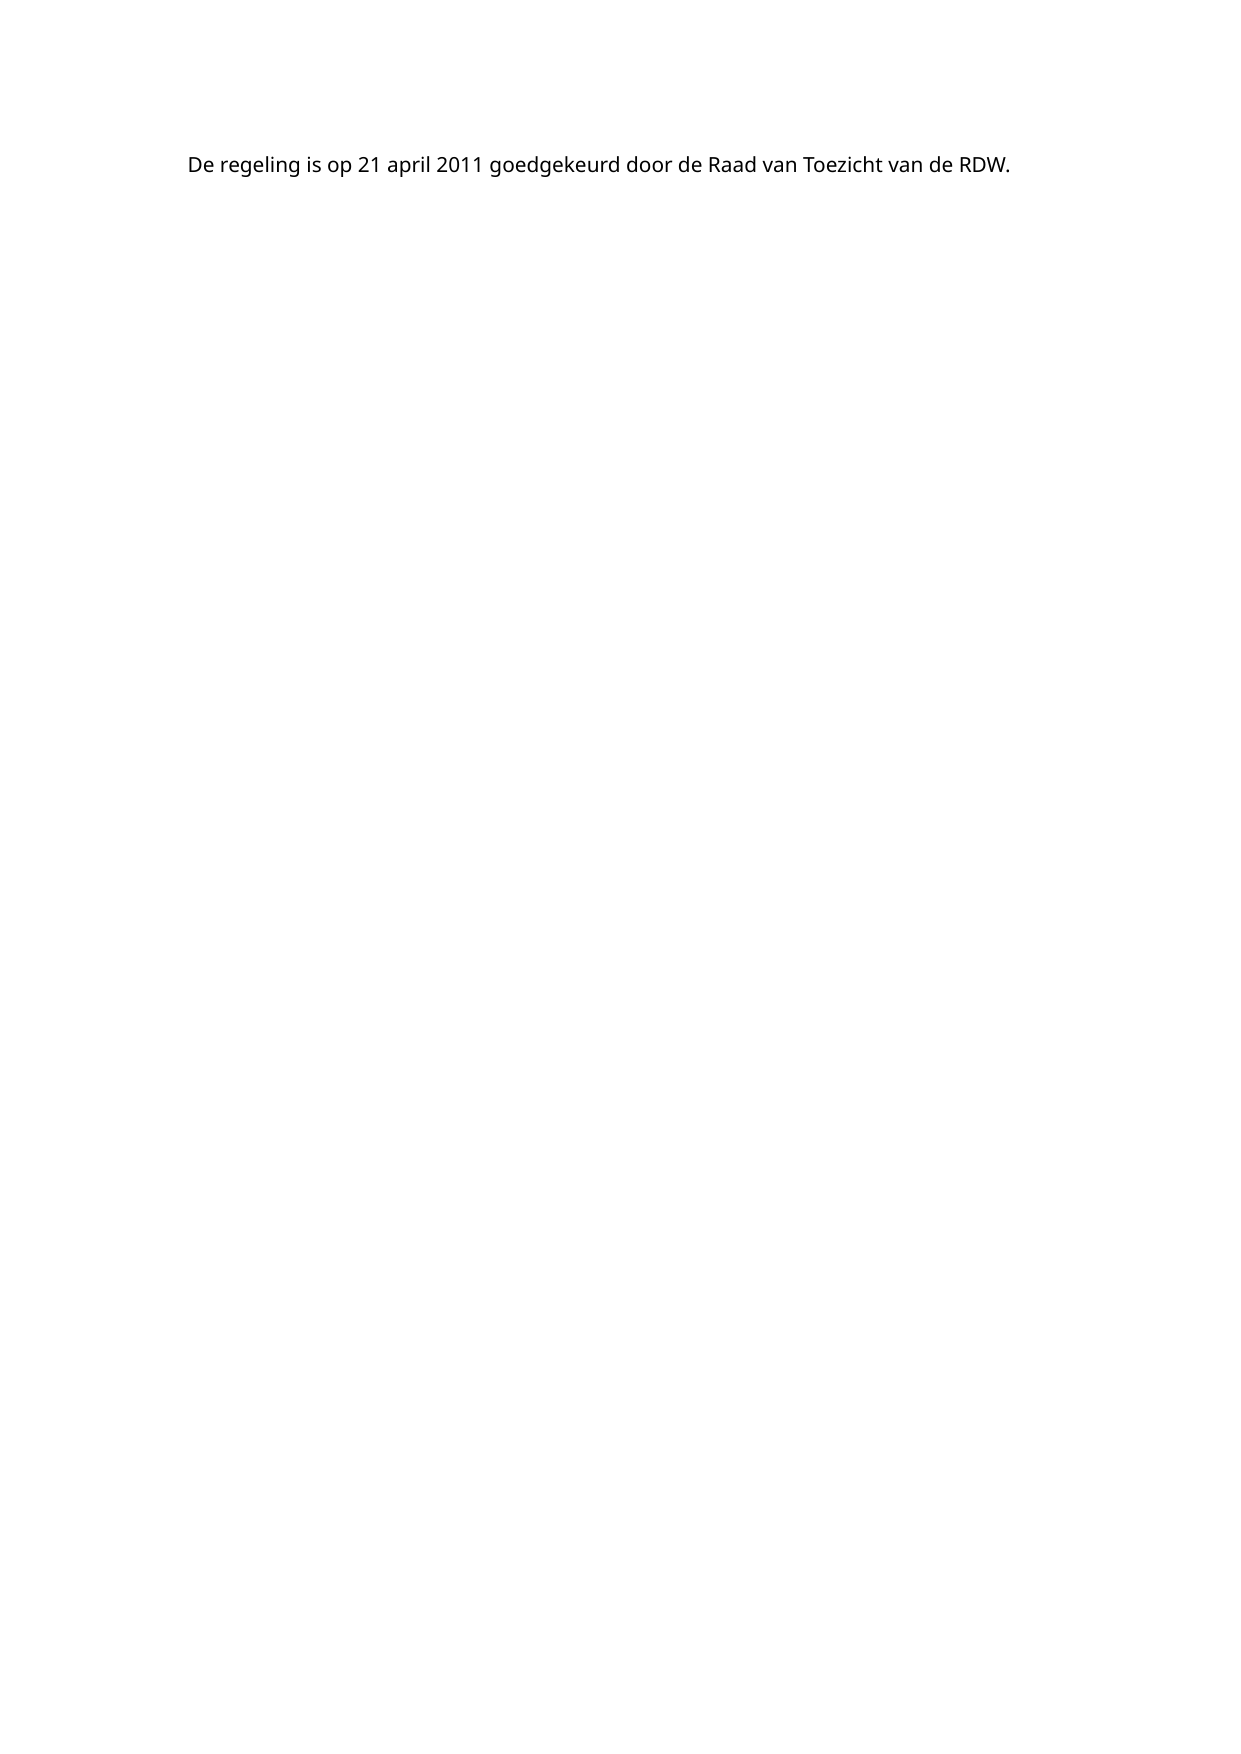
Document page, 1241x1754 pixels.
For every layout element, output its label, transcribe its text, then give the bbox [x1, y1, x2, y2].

text De regeling is op 21 april 2011 goedgekeurd door de Raad van Toezicht van de RDW. [187, 150, 1053, 178]
